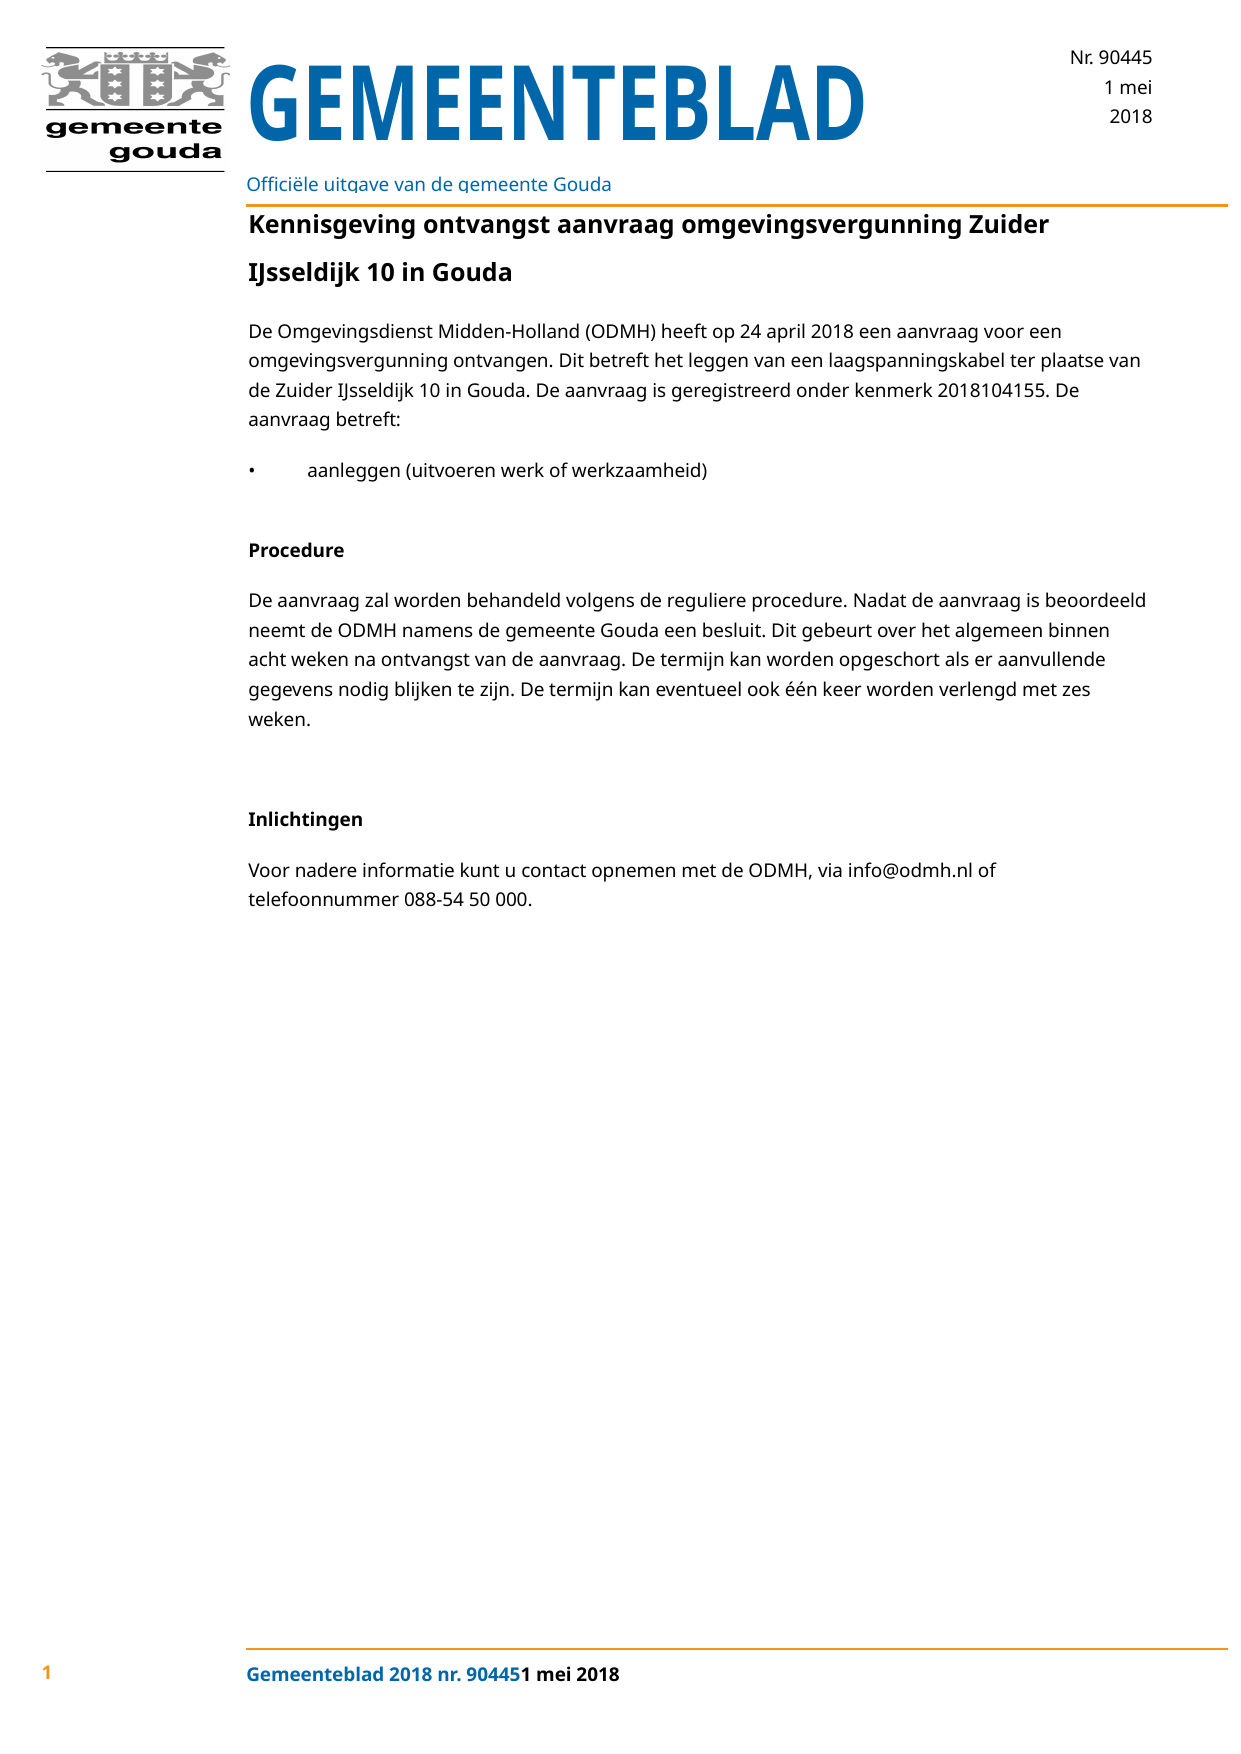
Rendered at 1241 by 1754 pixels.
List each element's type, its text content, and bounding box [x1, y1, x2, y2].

text Procedure [248, 537, 1152, 563]
text Voor nadere informatie kunt u contact opnemen met de ODMH, via info@odmh.nl of telefoonnummer 088-54 50 000. [248, 857, 1152, 912]
text De Omgevingsdienst Midden-Holland (ODMH) heeft op 24 april 2018 een aanvraag voor een omgevingsvergunning ontvangen. Dit betreft het leggen van een laagspanningskabel ter plaatse van de Zuider IJsseldijk 10 in Gouda. De aanvraag is geregistreerd onder kenmerk 2018104155. De aanvraag betreft: [248, 318, 1152, 432]
picture [41, 47, 231, 172]
list aanleggen (uitvoeren werk of werkzaamheid) [248, 457, 1152, 483]
text De aanvraag zal worden behandeld volgens de reguliere procedure. Nadat de aanvraag is beoordeeld neemt de ODMH namens de gemeente Gouda een besluit. Dit gebeurt over het algemeen binnen acht weken na ontvangst van de aanvraag. De termijn kan worden opgeschort als er aanvullende gegevens nodig blijken te zijn. De termijn kan eventueel ook één keer worden verlengd met zes weken. [248, 587, 1152, 732]
text Inlichtingen [248, 807, 1152, 832]
text Kennisgeving ontvangst aanvraag omgevingsvergunning Zuider IJsseldijk 10 in Gouda [248, 207, 1152, 288]
